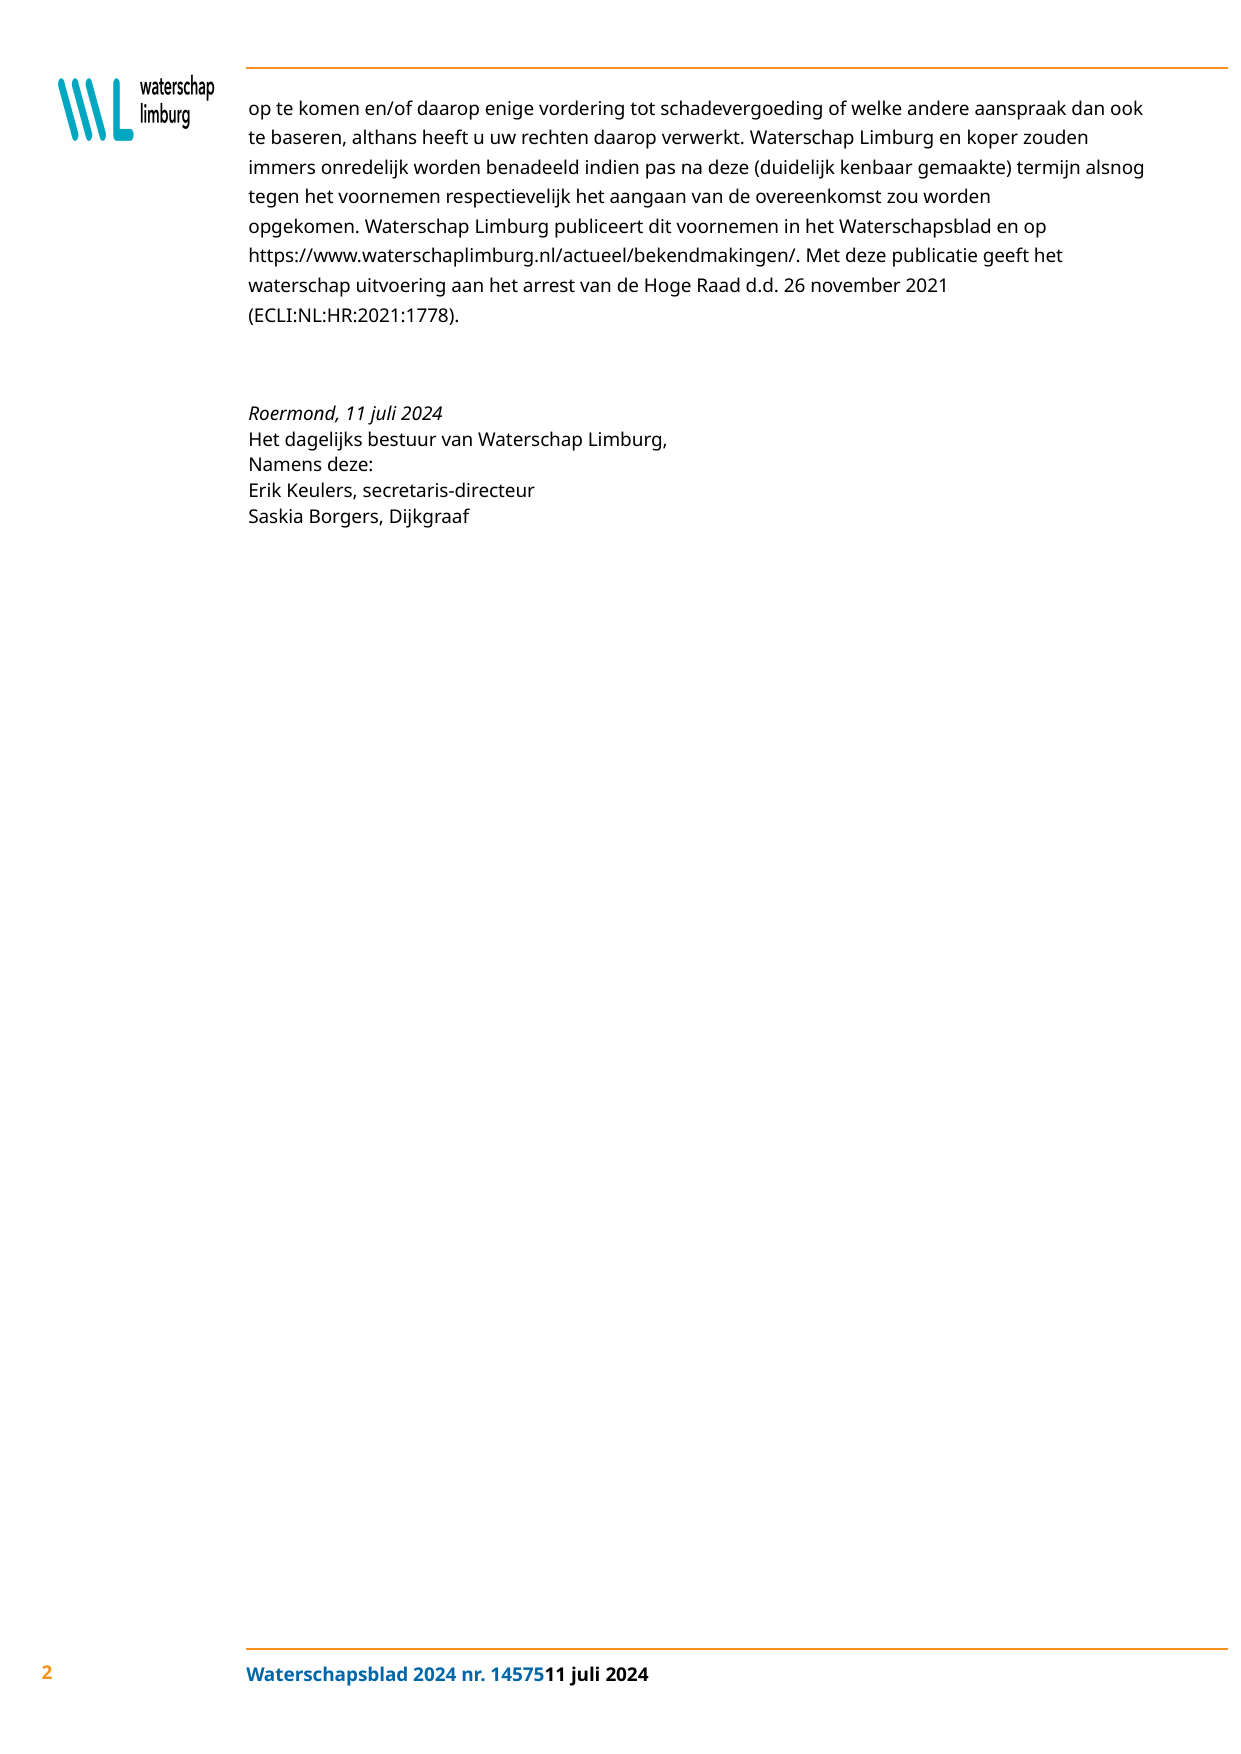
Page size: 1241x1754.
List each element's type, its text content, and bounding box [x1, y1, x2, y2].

text op te komen en/of daarop enige vordering tot schadevergoeding of welke andere aanspraak dan ook te baseren, althans heeft u uw rechten daarop verwerkt. Waterschap Limburg en koper zouden immers onredelijk worden benadeeld indien pas na deze (duidelijk kenbaar gemaakte) termijn alsnog tegen het voornemen respectievelijk het aangaan van de overeenkomst zou worden opgekomen. Waterschap Limburg publiceert dit voornemen in het Waterschapsblad en op https://www.waterschaplimburg.nl/actueel/bekendmakingen/. Met deze publicatie geeft het waterschap uitvoering aan het arrest van de Hoge Raad d.d. 26 november 2021 (ECLI:NL:HR:2021:1778). [248, 95, 1152, 328]
text Erik Keulers, secretaris-directeur [248, 477, 1152, 503]
picture [41, 47, 231, 172]
text Saskia Borgers, Dijkgraaf [248, 503, 1152, 529]
text Roermond, 11 juli 2024 [248, 400, 1152, 426]
text Het dagelijks bestuur van Waterschap Limburg, [248, 426, 1152, 452]
text Namens deze: [248, 452, 1152, 477]
